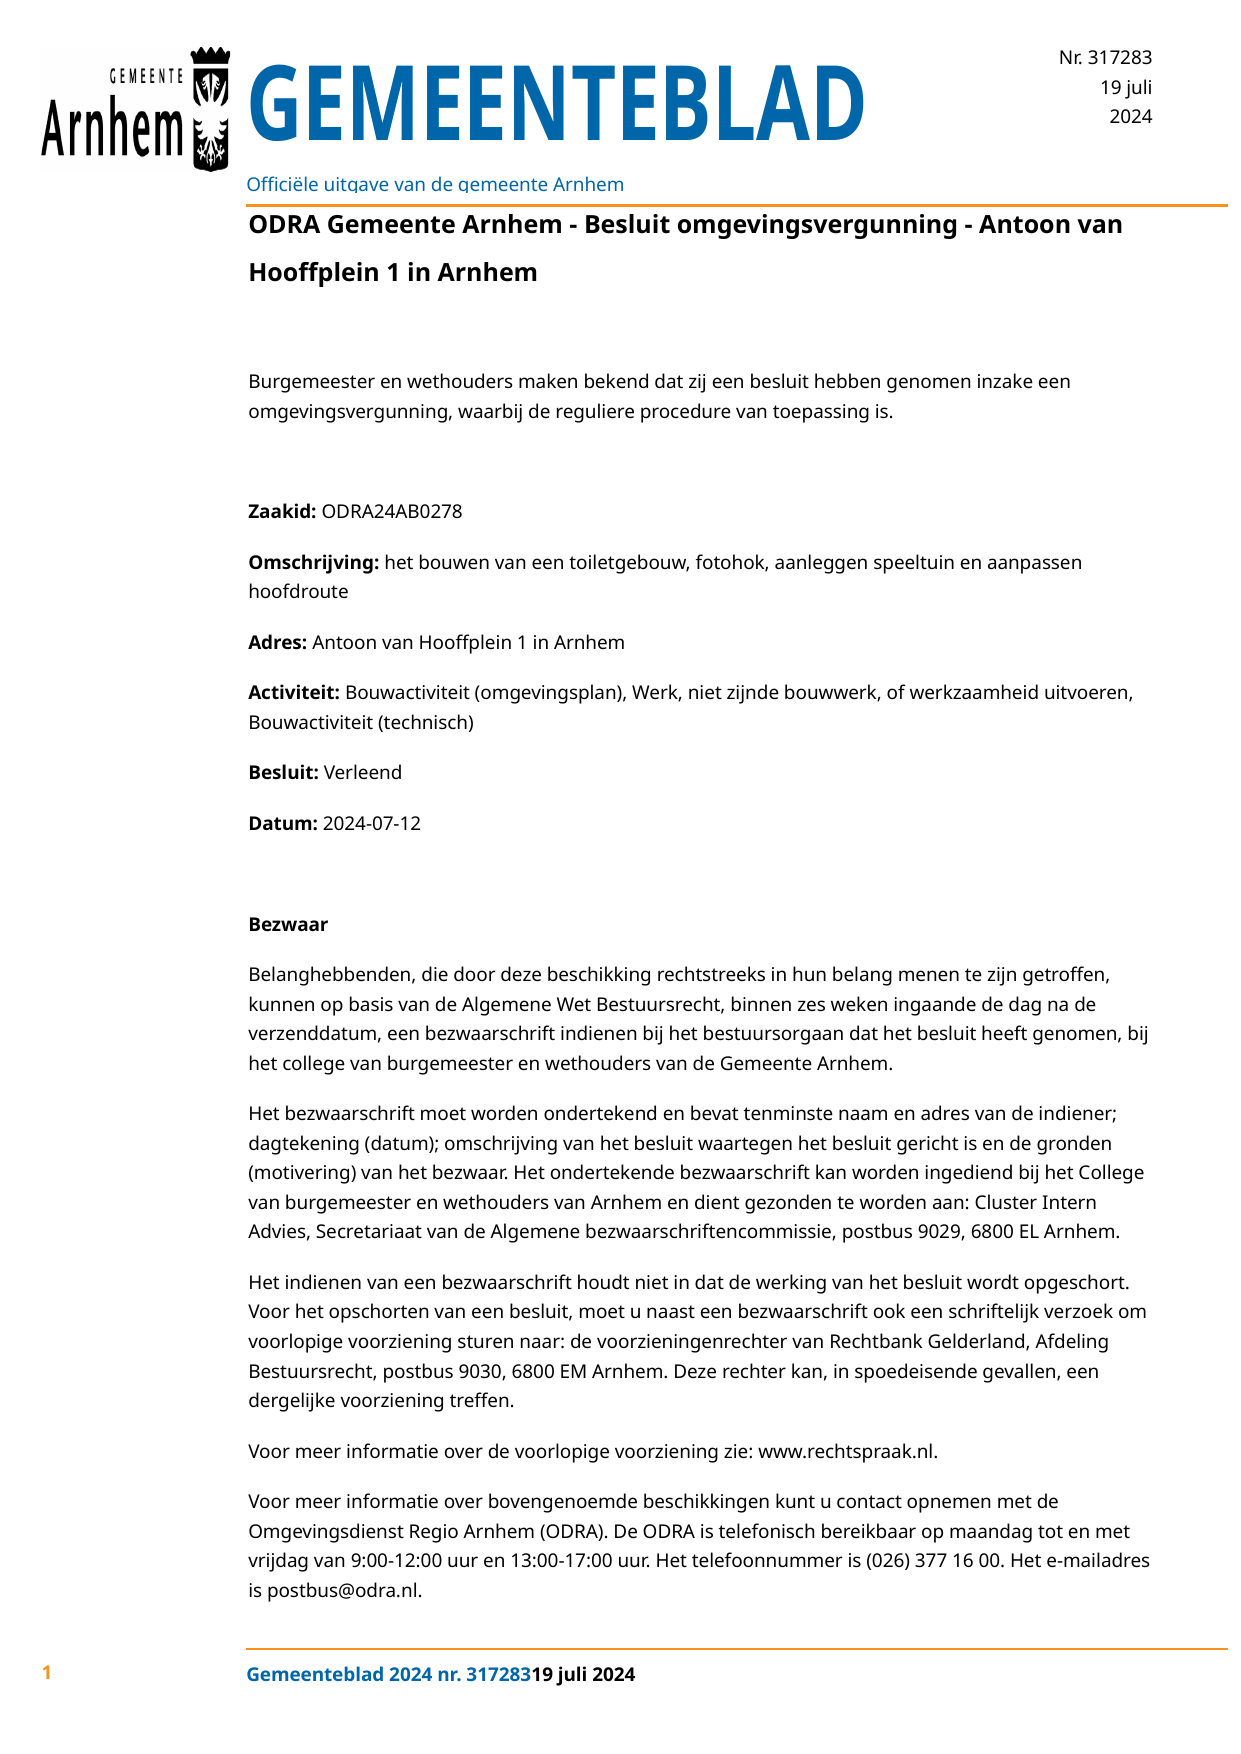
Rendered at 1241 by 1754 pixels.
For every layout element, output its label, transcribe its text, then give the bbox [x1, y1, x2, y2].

text Belanghebbenden, die door deze beschikking rechtstreeks in hun belang menen te zijn getroffen, kunnen op basis van de Algemene Wet Bestuursrecht, binnen zes weken ingaande de dag na de verzenddatum, een bezwaarschrift indienen bij het bestuursorgaan dat het besluit heeft genomen, bij het college van burgemeester en wethouders van de Gemeente Arnhem. [248, 961, 1152, 1076]
text Voor meer informatie over de voorlopige voorziening zie: www.rechtspraak.nl. [248, 1438, 1152, 1464]
text Activiteit: Bouwactiviteit (omgevingsplan), Werk, niet zijnde bouwwerk, of werkzaamheid uitvoeren, Bouwactiviteit (technisch) [248, 679, 1152, 735]
picture [41, 47, 231, 172]
text Het indienen van een bezwaarschrift houdt niet in dat de werking van het besluit wordt opgeschort. Voor het opschorten van een besluit, moet u naast een bezwaarschrift ook een schriftelijk verzoek om voorlopige voorziening sturen naar: de voorzieningenrechter van Rechtbank Gelderland, Afdeling Bestuursrecht, postbus 9030, 6800 EM Arnhem. Deze rechter kan, in spoedeisende gevallen, een dergelijke voorziening treffen. [248, 1269, 1152, 1413]
text ODRA Gemeente Arnhem - Besluit omgevingsvergunning - Antoon van Hooffplein 1 in Arnhem [248, 207, 1152, 288]
text Het bezwaarschrift moet worden ondertekend en bevat tenminste naam en adres van de indiener; dagtekening (datum); omschrijving van het besluit waartegen het besluit gericht is en de gronden (motivering) van het bezwaar. Het ondertekende bezwaarschrift kan worden ingediend bij het College van burgemeester en wethouders van Arnhem en dient gezonden te worden aan: Cluster Intern Advies, Secretariaat van de Algemene bezwaarschriftencommissie, postbus 9029, 6800 EL Arnhem. [248, 1100, 1152, 1244]
text Adres: Antoon van Hooffplein 1 in Arnhem [248, 629, 1152, 655]
text Omschrijving: het bouwen van een toiletgebouw, fotohok, aanleggen speeltuin en aanpassen hoofdroute [248, 549, 1152, 604]
text Voor meer informatie over bovengenoemde beschikkingen kunt u contact opnemen met de Omgevingsdienst Regio Arnhem (ODRA). De ODRA is telefonisch bereikbaar op maandag tot en met vrijdag van 9:00-12:00 uur en 13:00-17:00 uur. Het telefoonnummer is (026) 377 16 00. Het e-mailadres is postbus@odra.nl. [248, 1488, 1152, 1603]
text Besluit: Verleend [248, 759, 1152, 785]
text Bezwaar [248, 911, 1152, 937]
text Burgemeester en wethouders maken bekend dat zij een besluit hebben genomen inzake een omgevingsvergunning, waarbij de reguliere procedure van toepassing is. [248, 368, 1152, 424]
text Zaakid: ODRA24AB0278 [248, 499, 1152, 524]
text Datum: 2024-07-12 [248, 810, 1152, 836]
